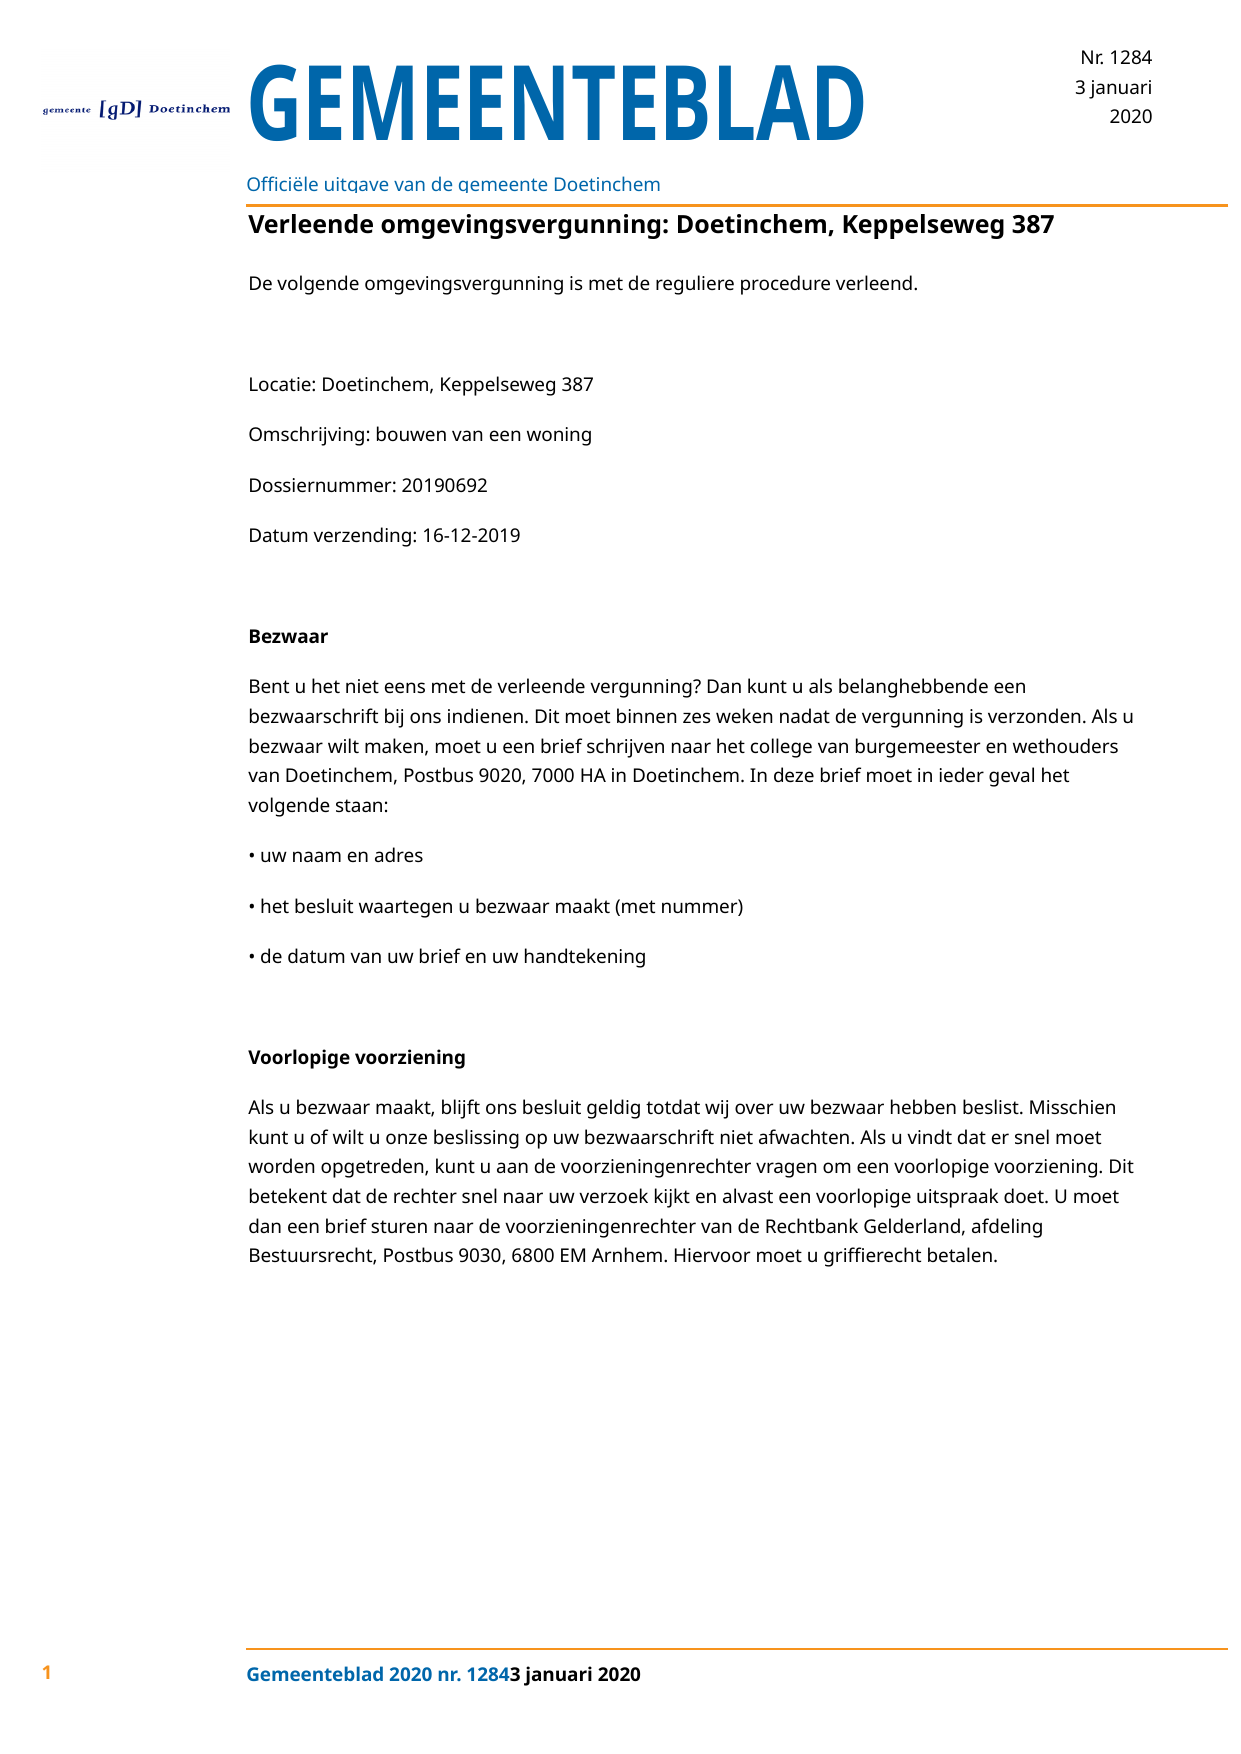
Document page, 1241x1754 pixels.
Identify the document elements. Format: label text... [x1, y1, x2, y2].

text De volgende omgevingsvergunning is met de reguliere procedure verleend. [248, 270, 1152, 296]
text Dossiernummer: 20190692 [248, 472, 1152, 498]
text Voorlopige voorziening [248, 1044, 1152, 1070]
text Locatie: Doetinchem, Keppelseweg 387 [248, 371, 1152, 397]
picture [41, 47, 231, 172]
text Bent u het niet eens met de verleende vergunning? Dan kunt u als belanghebbende een bezwaarschrift bij ons indienen. Dit moet binnen zes weken nadat de vergunning is verzonden. Als u bezwaar wilt maken, moet u een brief schrijven naar het college van burgemeester en wethouders van Doetinchem, Postbus 9020, 7000 HA in Doetinchem. In deze brief moet in ieder geval het volgende staan: [248, 674, 1152, 818]
text • de datum van uw brief en uw handtekening [248, 943, 1152, 969]
text Omschrijving: bouwen van een woning [248, 422, 1152, 447]
text • het besluit waartegen u bezwaar maakt (met nummer) [248, 893, 1152, 918]
text Datum verzending: 16-12-2019 [248, 522, 1152, 548]
text Verleende omgevingsvergunning: Doetinchem, Keppelseweg 387 [248, 207, 1152, 241]
text • uw naam en adres [248, 842, 1152, 868]
text Bezwaar [248, 623, 1152, 649]
text Als u bezwaar maakt, blijft ons besluit geldig totdat wij over uw bezwaar hebben beslist. Misschien kunt u of wilt u onze beslissing op uw bezwaarschrift niet afwachten. Als u vindt dat er snel moet worden opgetreden, kunt u aan de voorzieningenrechter vragen om een voorlopige voorziening. Dit betekent dat de rechter snel naar uw verzoek kijkt en alvast een voorlopige uitspraak doet. U moet dan een brief sturen naar de voorzieningenrechter van de Rechtbank Gelderland, afdeling Bestuursrecht, Postbus 9030, 6800 EM Arnhem. Hiervoor moet u griffierecht betalen. [248, 1094, 1152, 1268]
